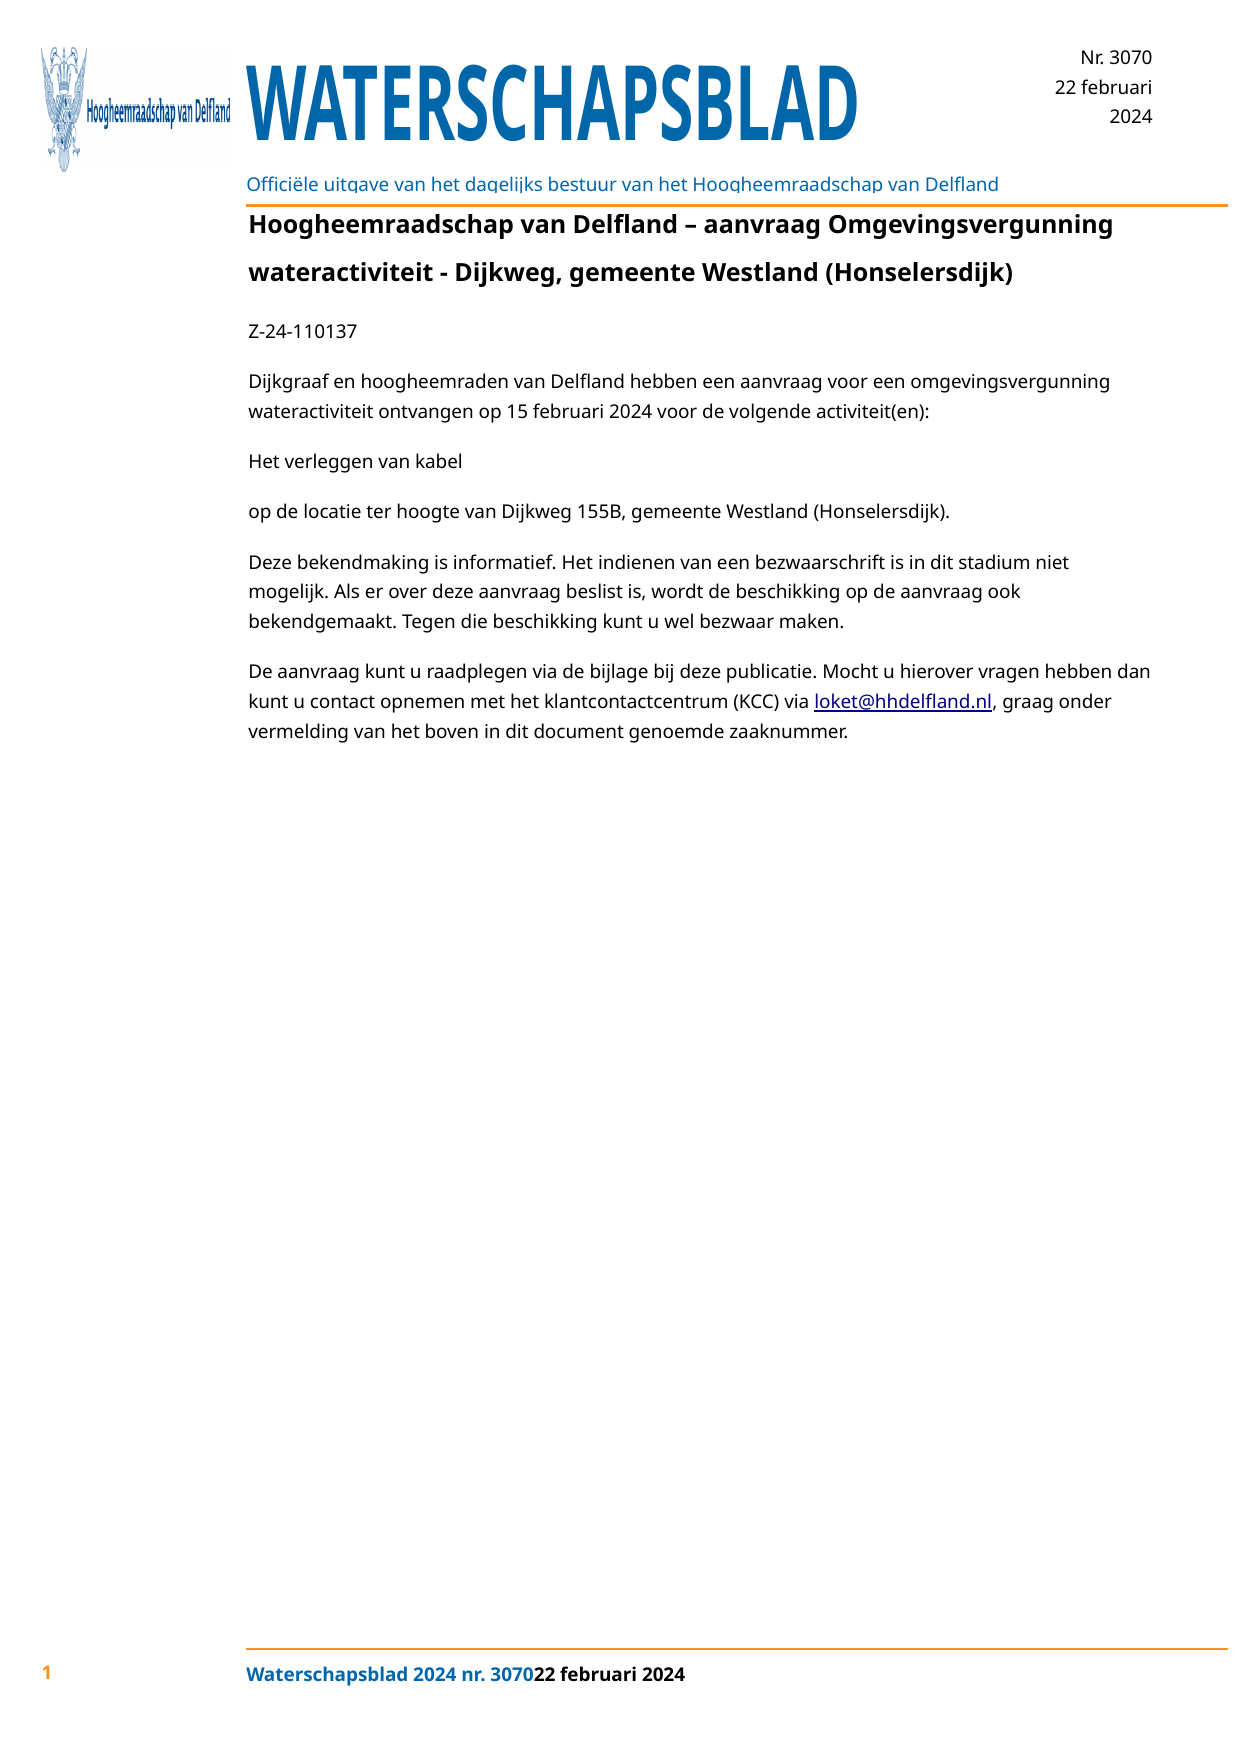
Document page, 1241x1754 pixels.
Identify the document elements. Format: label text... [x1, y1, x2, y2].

text Hoogheemraadschap van Delfland – aanvraag Omgevingsvergunning wateractiviteit - Dijkweg, gemeente Westland (Honselersdijk) [248, 207, 1152, 288]
text Het verleggen van kabel [248, 448, 1152, 474]
text De aanvraag kunt u raadplegen via de bijlage bij deze publicatie. Mocht u hierover vragen hebben dan kunt u contact opnemen met het klantcontactcentrum (KCC) via loket@hhdelfland.nl, graag onder vermelding van het boven in dit document genoemde zaaknummer. [248, 659, 1152, 744]
text Deze bekendmaking is informatief. Het indienen van een bezwaarschrift is in dit stadium niet mogelijk. Als er over deze aanvraag beslist is, wordt de beschikking op de aanvraag ook bekendgemaakt. Tegen die beschikking kunt u wel bezwaar maken. [248, 549, 1152, 634]
text Dijkgraaf en hoogheemraden van Delfland hebben een aanvraag voor een omgevingsvergunning wateractiviteit ontvangen op 15 februari 2024 voor de volgende activiteit(en): [248, 368, 1152, 424]
text op de locatie ter hoogte van Dijkweg 155B, gemeente Westland (Honselersdijk). [248, 499, 1152, 524]
picture [41, 47, 231, 172]
text Z-24-110137 [248, 318, 1152, 344]
